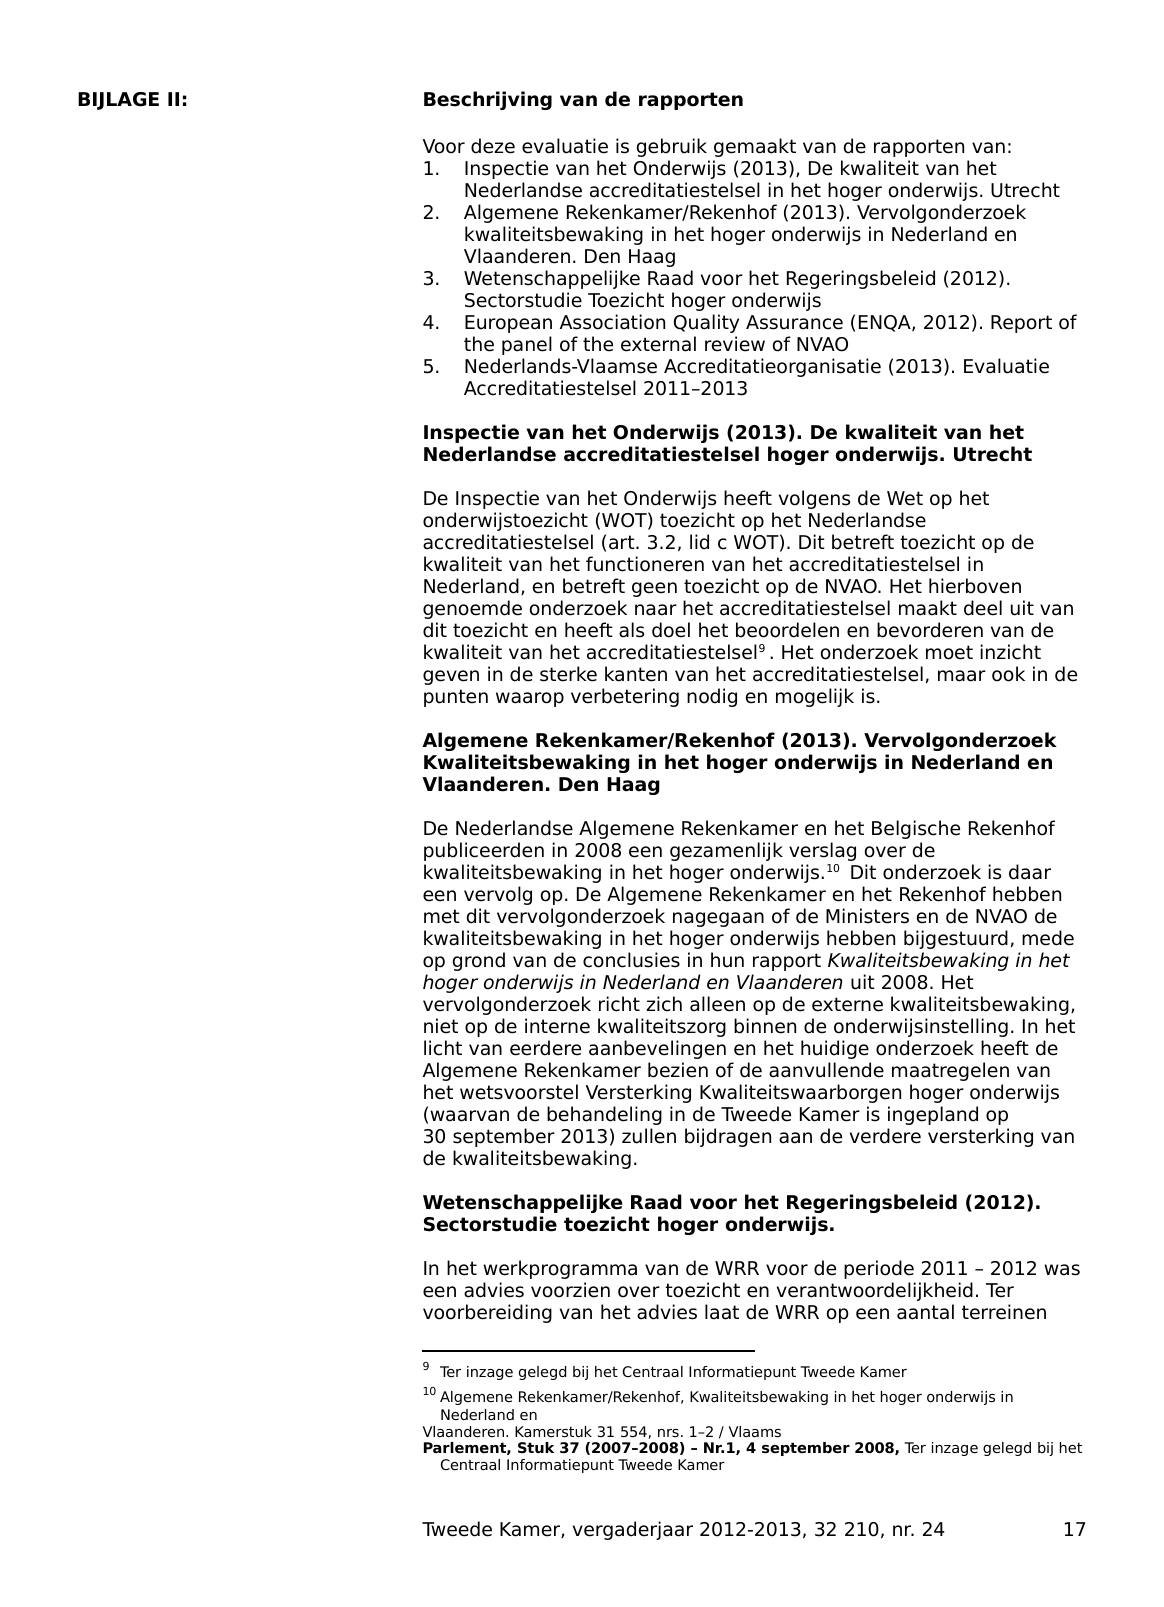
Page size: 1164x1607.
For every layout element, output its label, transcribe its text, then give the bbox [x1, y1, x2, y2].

subtitle Inspectie van het Onderwijs (2013). De kwaliteit van het Nederlandse accreditatiestelsel hoger onderwijs. Utrecht [422, 422, 1087, 466]
text Ter inzage gelegd bij het Centraal Informatiepunt Tweede Kamer [422, 1360, 1087, 1382]
subtitle Wetenschappelijke Raad voor het Regeringsbeleid (2012). Sectorstudie toezicht hoger onderwijs. [422, 1192, 1087, 1236]
text In het werkprogramma van de WRR voor de periode 2011 – 2012 was een advies voorzien over toezicht en verantwoordelijkheid. Ter voorbereiding van het advies laat de WRR op een aantal terreinen [422, 1258, 1087, 1324]
subtitle Algemene Rekenkamer/Rekenhof (2013). Vervolgonderzoek Kwaliteitsbewaking in het hoger onderwijs in Nederland en Vlaanderen. Den Haag [422, 730, 1087, 796]
text 3. Wetenschappelijke Raad voor het Regeringsbeleid (2012). Sectorstudie Toezicht hoger onderwijs [422, 268, 1087, 312]
text Parlement, Stuk 37 (2007–2008) – Nr.1, 4 september 2008, Ter inzage gelegd bij het Centraal Informatiepunt Tweede Kamer [422, 1441, 1087, 1474]
text Vlaanderen. Kamerstuk 31 554, nrs. 1–2 / Vlaams [422, 1424, 1087, 1441]
subtitle BIJLAGE II: Beschrijving van de rapporten [77, 89, 1087, 111]
text De Nederlandse Algemene Rekenkamer en het Belgische Rekenhof publiceerden in 2008 een gezamenlijk verslag over de kwaliteitsbewaking in het hoger onderwijs. Dit onderzoek is daar een vervolg op. De Algemene Rekenkamer en het Rekenhof hebben met dit vervolgonderzoek nagegaan of de Ministers en de NVAO de kwaliteitsbewaking in het hoger onderwijs hebben bijgestuurd, mede op grond van de conclusies in hun rapport Kwaliteitsbewaking in het hoger onderwijs in Nederland en Vlaanderen uit 2008. Het vervolgonderzoek richt zich alleen op de externe kwaliteitsbewaking, niet op de interne kwaliteitszorg binnen de onderwijsinstelling. In het licht van eerdere aanbevelingen en het huidige onderzoek heeft de Algemene Rekenkamer bezien of de aanvullende maatregelen van het wetsvoorstel Versterking Kwaliteitswaarborgen hoger onderwijs (waarvan de behandeling in de Tweede Kamer is ingepland op 30 september 2013) zullen bijdragen aan de verdere versterking van de kwaliteitsbewaking. [422, 818, 1087, 1170]
text Algemene Rekenkamer/Rekenhof, Kwaliteitsbewaking in het hoger onderwijs in Nederland en [422, 1385, 1087, 1424]
text De Inspectie van het Onderwijs heeft volgens de Wet op het onderwijstoezicht (WOT) toezicht op het Nederlandse accreditatiestelsel (art. 3.2, lid c WOT). Dit betreft toezicht op de kwaliteit van het functioneren van het accreditatiestelsel in Nederland, en betreft geen toezicht op de NVAO. Het hierboven genoemde onderzoek naar het accreditatiestelsel maakt deel uit van dit toezicht en heeft als doel het beoordelen en bevorderen van de kwaliteit van het accreditatiestelsel. Het onderzoek moet inzicht geven in de sterke kanten van het accreditatiestelsel, maar ook in de punten waarop verbetering nodig en mogelijk is. [422, 488, 1087, 708]
text 4. European Association Quality Assurance (ENQA, 2012). Report of the panel of the external review of NVAO [422, 312, 1087, 356]
text 2. Algemene Rekenkamer/Rekenhof (2013). Vervolgonderzoek kwaliteitsbewaking in het hoger onderwijs in Nederland en Vlaanderen. Den Haag [422, 202, 1087, 268]
text 5. Nederlands-Vlaamse Accreditatieorganisatie (2013). Evaluatie Accreditatiestelsel 2011–2013 [422, 356, 1087, 400]
text Voor deze evaluatie is gebruik gemaakt van de rapporten van: [422, 136, 1087, 158]
text 1. Inspectie van het Onderwijs (2013), De kwaliteit van het Nederlandse accreditatiestelsel in het hoger onderwijs. Utrecht [422, 158, 1087, 202]
